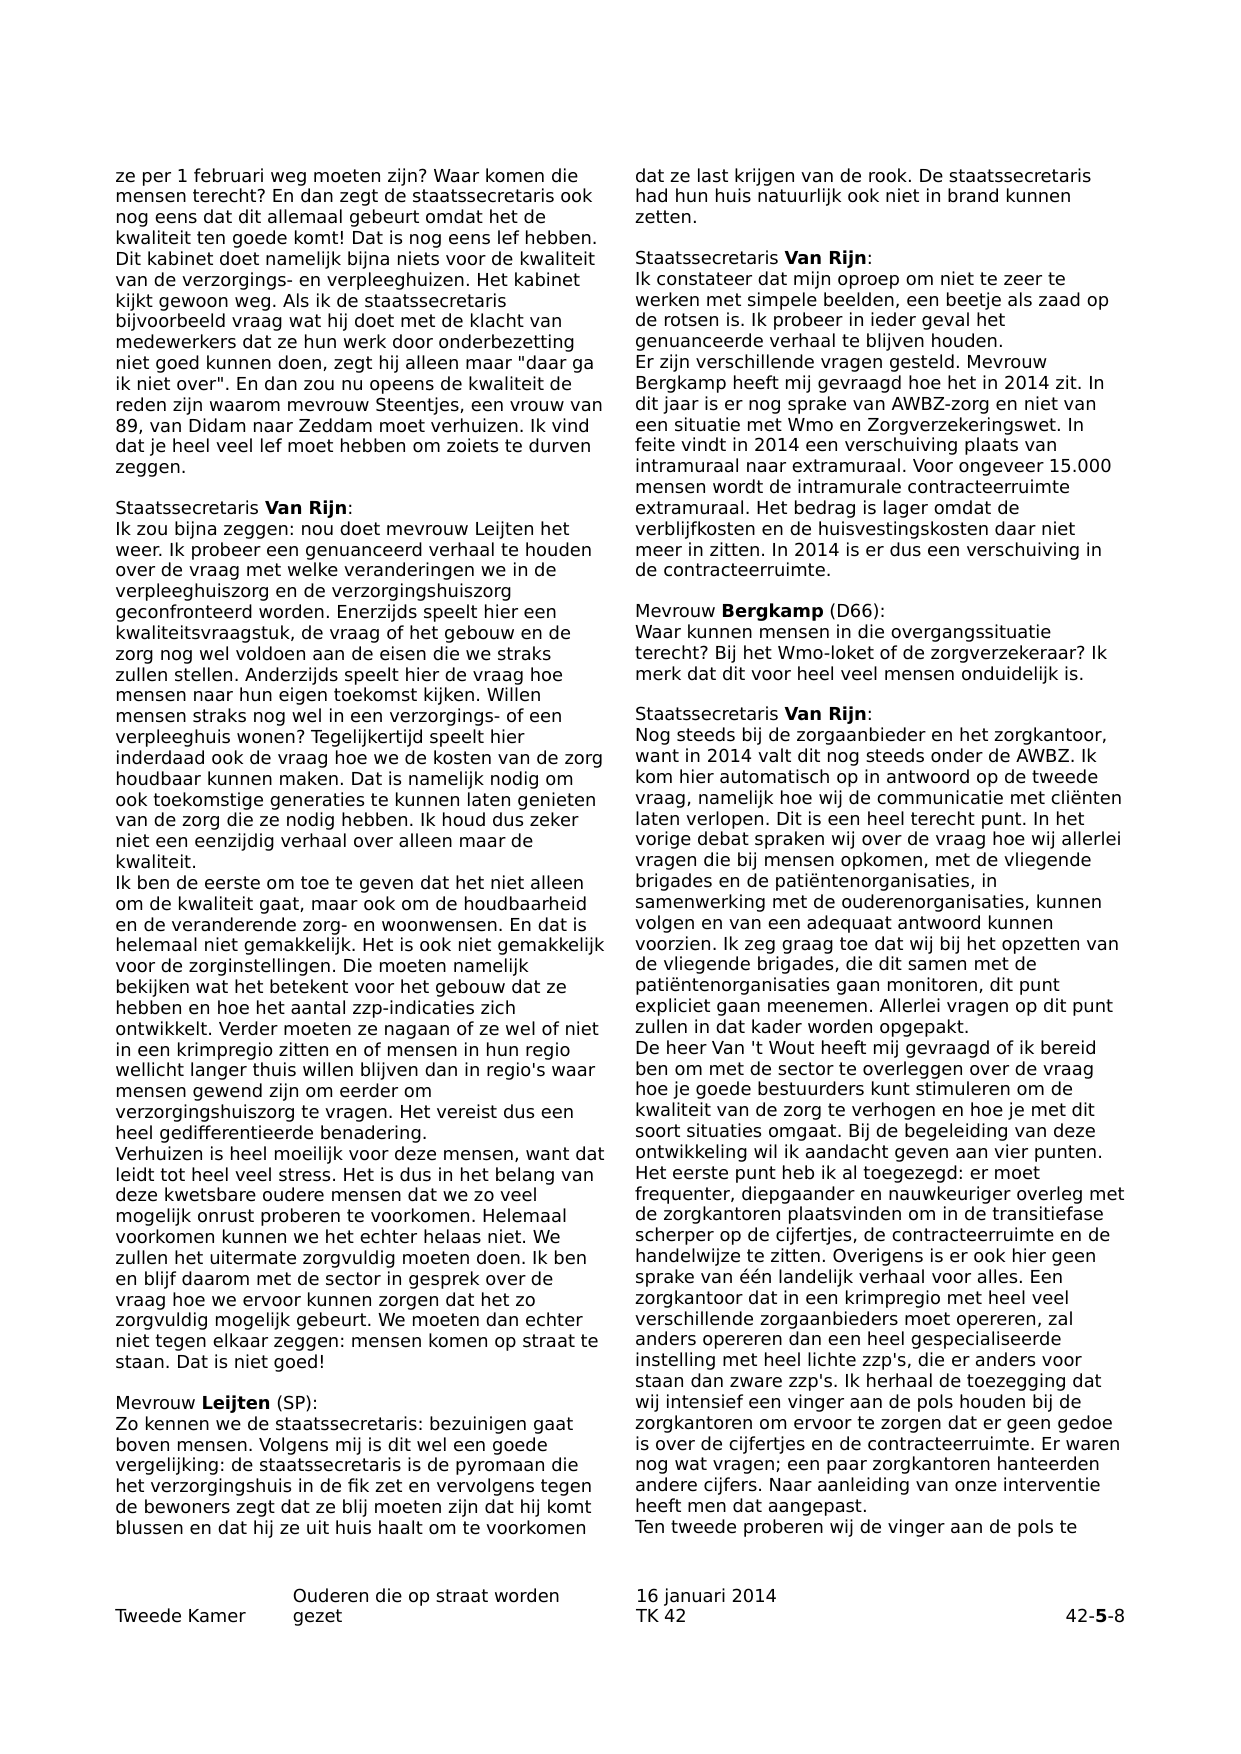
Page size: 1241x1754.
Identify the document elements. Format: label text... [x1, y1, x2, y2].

text Waar kunnen mensen in die overgangssituatie terecht? Bij het Wmo-loket of de zorgverzekeraar? Ik merk dat dit voor heel veel mensen onduidelijk is. [635, 622, 1125, 684]
text ze per 1 februari weg moeten zijn? Waar komen die mensen terecht? En dan zegt de staatssecretaris ook nog eens dat dit allemaal gebeurt omdat het de kwaliteit ten goede komt! Dat is nog eens lef hebben. Dit kabinet doet namelijk bijna niets voor de kwaliteit van de verzorgings- en verpleeghuizen. Het kabinet kijkt gewoon weg. Als ik de staatssecretaris bijvoorbeeld vraag wat hij doet met de klacht van medewerkers dat ze hun werk door onderbezetting niet goed kunnen doen, zegt hij alleen maar "daar ga ik niet over". En dan zou nu opeens de kwaliteit de reden zijn waarom mevrouw Steentjes, een vrouw van 89, van Didam naar Zeddam moet verhuizen. Ik vind dat je heel veel lef moet hebben om zoiets te durven zeggen. [115, 165, 605, 478]
text Ik zou bijna zeggen: nou doet mevrouw Leijten het weer. Ik probeer een genuanceerd verhaal te houden over de vraag met welke veranderingen we in de verpleeghuiszorg en de verzorgingshuiszorg geconfronteerd worden. Enerzijds speelt hier een kwaliteitsvraagstuk, de vraag of het gebouw en de zorg nog wel voldoen aan de eisen die we straks zullen stellen. Anderzijds speelt hier de vraag hoe mensen naar hun eigen toekomst kijken. Willen mensen straks nog wel in een verzorgings- of een verpleeghuis wonen? Tegelijkertijd speelt hier inderdaad ook de vraag hoe we de kosten van de zorg houdbaar kunnen maken. Dat is namelijk nodig om ook toekomstige generaties te kunnen laten genieten van de zorg die ze nodig hebben. Ik houd dus zeker niet een eenzijdig verhaal over alleen maar de kwaliteit. [115, 518, 605, 873]
text Mevrouw Bergkamp (D66): [635, 601, 1125, 622]
text dat ze last krijgen van de rook. De staatssecretaris had hun huis natuurlijk ook niet in brand kunnen zetten. [635, 165, 1125, 228]
text Ik constateer dat mijn oproep om niet te zeer te werken met simpele beelden, een beetje als zaad op de rotsen is. Ik probeer in ieder geval het genuanceerde verhaal te blijven houden. [635, 268, 1125, 352]
text Mevrouw Leijten (SP): [115, 1393, 605, 1413]
text Ik ben de eerste om toe te geven dat het niet alleen om de kwaliteit gaat, maar ook om de houdbaarheid en de veranderende zorg- en woonwensen. En dat is helemaal niet gemakkelijk. Het is ook niet gemakkelijk voor de zorginstellingen. Die moeten namelijk bekijken wat het betekent voor het gebouw dat ze hebben en hoe het aantal zzp-indicaties zich ontwikkelt. Verder moeten ze nagaan of ze wel of niet in een krimpregio zitten en of mensen in hun regio wellicht langer thuis willen blijven dan in regio's waar mensen gewend zijn om eerder om verzorgingshuiszorg te vragen. Het vereist dus een heel gedifferentieerde benadering. [115, 873, 605, 1143]
text Staatssecretaris Van Rijn: [115, 498, 605, 518]
text Staatssecretaris Van Rijn: [635, 248, 1125, 268]
text Zo kennen we de staatssecretaris: bezuinigen gaat boven mensen. Volgens mij is dit wel een goede vergelijking: de staatssecretaris is de pyromaan die het verzorgingshuis in de fik zet en vervolgens tegen de bewoners zegt dat ze blij moeten zijn dat hij komt blussen en dat hij ze uit huis haalt om te voorkomen [115, 1413, 605, 1538]
text Ten tweede proberen wij de vinger aan de pols te [635, 1517, 1125, 1537]
text Er zijn verschillende vragen gesteld. Mevrouw Bergkamp heeft mij gevraagd hoe het in 2014 zit. In dit jaar is er nog sprake van AWBZ-zorg en niet van een situatie met Wmo en Zorgverzekeringswet. In feite vindt in 2014 een verschuiving plaats van intramuraal naar extramuraal. Voor ongeveer 15.000 mensen wordt de intramurale contracteerruimte extramuraal. Het bedrag is lager omdat de verblijfkosten en de huisvestingskosten daar niet meer in zitten. In 2014 is er dus een verschuiving in de contracteerruimte. [635, 352, 1125, 581]
text Nog steeds bij de zorgaanbieder en het zorgkantoor, want in 2014 valt dit nog steeds onder de AWBZ. Ik kom hier automatisch op in antwoord op de tweede vraag, namelijk hoe wij de communicatie met cliënten laten verlopen. Dit is een heel terecht punt. In het vorige debat spraken wij over de vraag hoe wij allerlei vragen die bij mensen opkomen, met de vliegende brigades en de patiëntenorganisaties, in samenwerking met de ouderenorganisaties, kunnen volgen en van een adequaat antwoord kunnen voorzien. Ik zeg graag toe dat wij bij het opzetten van de vliegende brigades, die dit samen met de patiëntenorganisaties gaan monitoren, dit punt expliciet gaan meenemen. Allerlei vragen op dit punt zullen in dat kader worden opgepakt. [635, 725, 1125, 1037]
text Staatssecretaris Van Rijn: [635, 704, 1125, 725]
text De heer Van 't Wout heeft mij gevraagd of ik bereid ben om met de sector te overleggen over de vraag hoe je goede bestuurders kunt stimuleren om de kwaliteit van de zorg te verhogen en hoe je met dit soort situaties omgaat. Bij de begeleiding van deze ontwikkeling wil ik aandacht geven aan vier punten. Het eerste punt heb ik al toegezegd: er moet frequenter, diepgaander en nauwkeuriger overleg met de zorgkantoren plaatsvinden om in de transitiefase scherper op de cijfertjes, de contracteerruimte en de handelwijze te zitten. Overigens is er ook hier geen sprake van één landelijk verhaal voor alles. Een zorgkantoor dat in een krimpregio met heel veel verschillende zorgaanbieders moet opereren, zal anders opereren dan een heel gespecialiseerde instelling met heel lichte zzp's, die er anders voor staan dan zware zzp's. Ik herhaal de toezegging dat wij intensief een vinger aan de pols houden bij de zorgkantoren om ervoor te zorgen dat er geen gedoe is over de cijfertjes en de contracteerruimte. Er waren nog wat vragen; een paar zorgkantoren hanteerden andere cijfers. Naar aanleiding van onze interventie heeft men dat aangepast. [635, 1037, 1125, 1517]
text Verhuizen is heel moeilijk voor deze mensen, want dat leidt tot heel veel stress. Het is dus in het belang van deze kwetsbare oudere mensen dat we zo veel mogelijk onrust proberen te voorkomen. Helemaal voorkomen kunnen we het echter helaas niet. We zullen het uitermate zorgvuldig moeten doen. Ik ben en blijf daarom met de sector in gesprek over de vraag hoe we ervoor kunnen zorgen dat het zo zorgvuldig mogelijk gebeurt. We moeten dan echter niet tegen elkaar zeggen: mensen komen op straat te staan. Dat is niet goed! [115, 1143, 605, 1373]
